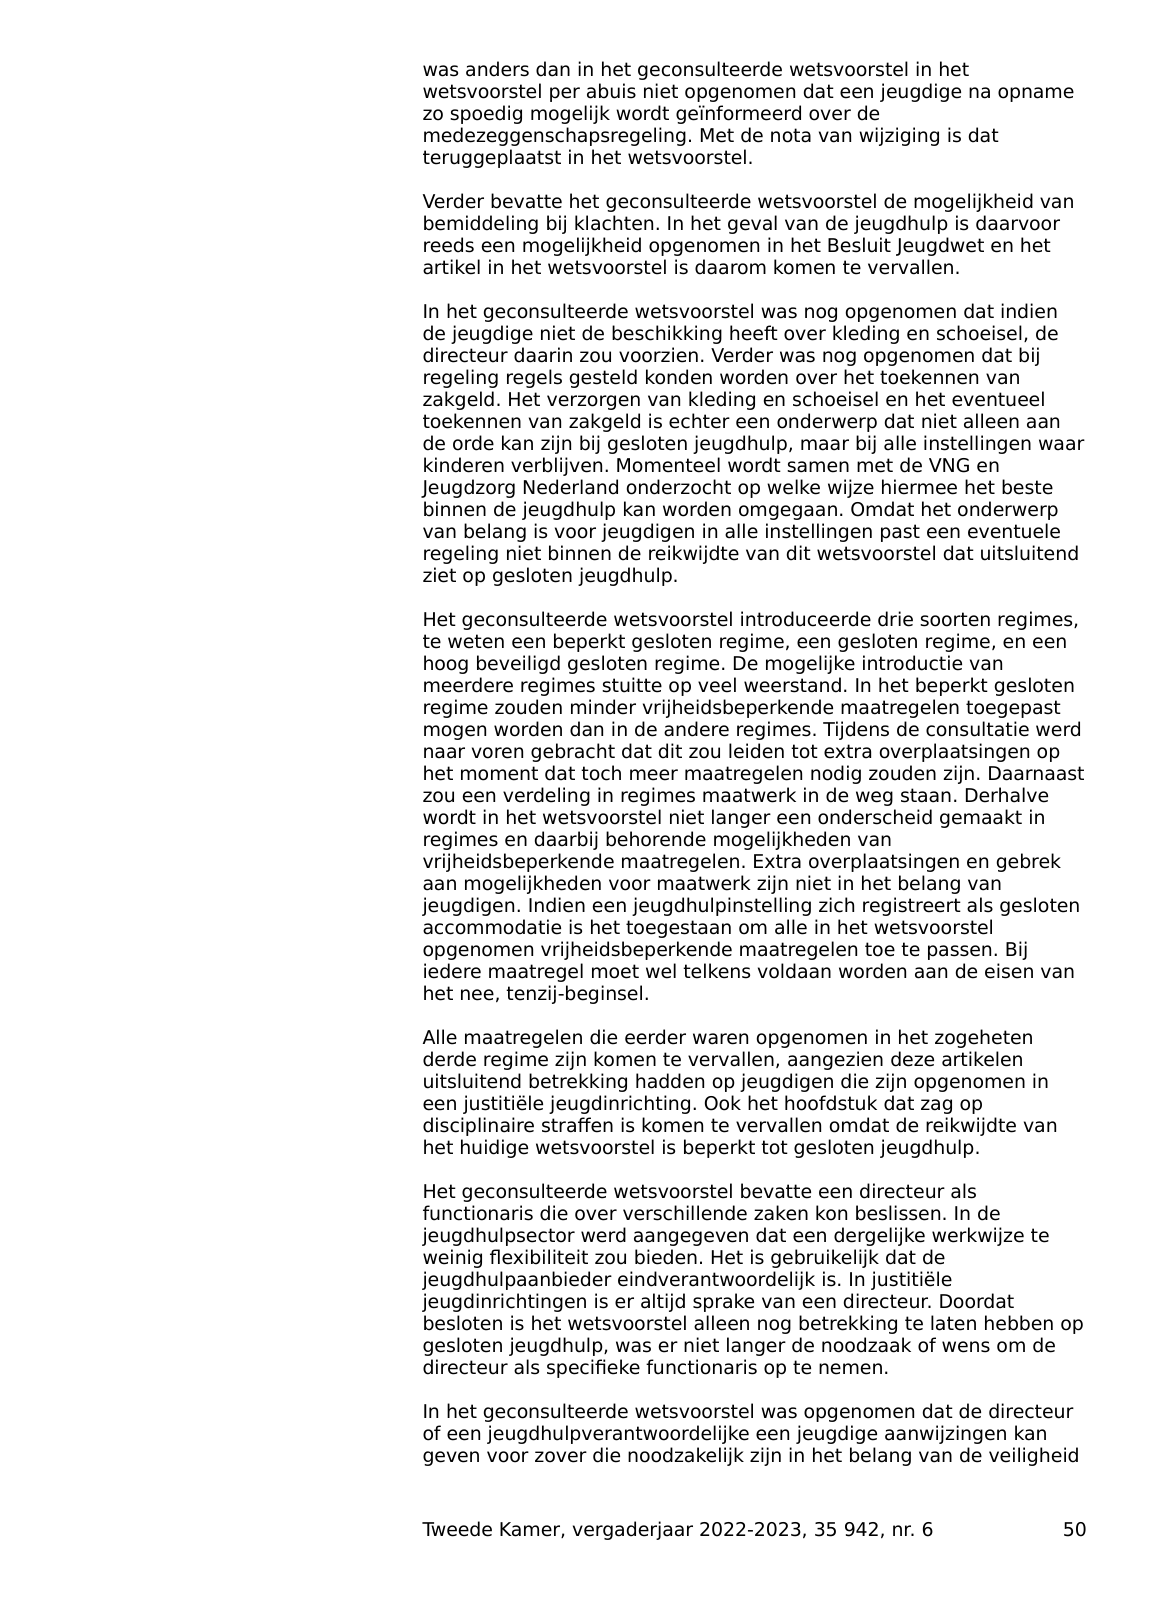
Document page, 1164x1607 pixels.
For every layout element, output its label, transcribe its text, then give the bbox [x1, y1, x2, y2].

text Verder bevatte het geconsulteerde wetsvoorstel de mogelijkheid van bemiddeling bij klachten. In het geval van de jeugdhulp is daarvoor reeds een mogelijkheid opgenomen in het Besluit Jeugdwet en het artikel in het wetsvoorstel is daarom komen te vervallen. [422, 191, 1087, 279]
text In het geconsulteerde wetsvoorstel was opgenomen dat de directeur of een jeugdhulpverantwoordelijke een jeugdige aanwijzingen kan geven voor zover die noodzakelijk zijn in het belang van de veiligheid [422, 1401, 1087, 1467]
text Het geconsulteerde wetsvoorstel introduceerde drie soorten regimes, te weten een beperkt gesloten regime, een gesloten regime, en een hoog beveiligd gesloten regime. De mogelijke introductie van meerdere regimes stuitte op veel weerstand. In het beperkt gesloten regime zouden minder vrijheidsbeperkende maatregelen toegepast mogen worden dan in de andere regimes. Tijdens de consultatie werd naar voren gebracht dat dit zou leiden tot extra overplaatsingen op het moment dat toch meer maatregelen nodig zouden zijn. Daarnaast zou een verdeling in regimes maatwerk in de weg staan. Derhalve wordt in het wetsvoorstel niet langer een onderscheid gemaakt in regimes en daarbij behorende mogelijkheden van vrijheidsbeperkende maatregelen. Extra overplaatsingen en gebrek aan mogelijkheden voor maatwerk zijn niet in het belang van jeugdigen. Indien een jeugdhulpinstelling zich registreert als gesloten accommodatie is het toegestaan om alle in het wetsvoorstel opgenomen vrijheidsbeperkende maatregelen toe te passen. Bij iedere maatregel moet wel telkens voldaan worden aan de eisen van het nee, tenzij-beginsel. [422, 609, 1087, 1005]
text Alle maatregelen die eerder waren opgenomen in het zogeheten derde regime zijn komen te vervallen, aangezien deze artikelen uitsluitend betrekking hadden op jeugdigen die zijn opgenomen in een justitiële jeugdinrichting. Ook het hoofdstuk dat zag op disciplinaire straffen is komen te vervallen omdat de reikwijdte van het huidige wetsvoorstel is beperkt tot gesloten jeugdhulp. [422, 1027, 1087, 1159]
text was anders dan in het geconsulteerde wetsvoorstel in het wetsvoorstel per abuis niet opgenomen dat een jeugdige na opname zo spoedig mogelijk wordt geïnformeerd over de medezeggenschapsregeling. Met de nota van wijziging is dat teruggeplaatst in het wetsvoorstel. [422, 59, 1087, 169]
text In het geconsulteerde wetsvoorstel was nog opgenomen dat indien de jeugdige niet de beschikking heeft over kleding en schoeisel, de directeur daarin zou voorzien. Verder was nog opgenomen dat bij regeling regels gesteld konden worden over het toekennen van zakgeld. Het verzorgen van kleding en schoeisel en het eventueel toekennen van zakgeld is echter een onderwerp dat niet alleen aan de orde kan zijn bij gesloten jeugdhulp, maar bij alle instellingen waar kinderen verblijven. Momenteel wordt samen met de VNG en Jeugdzorg Nederland onderzocht op welke wijze hiermee het beste binnen de jeugdhulp kan worden omgegaan. Omdat het onderwerp van belang is voor jeugdigen in alle instellingen past een eventuele regeling niet binnen de reikwijdte van dit wetsvoorstel dat uitsluitend ziet op gesloten jeugdhulp. [422, 301, 1087, 587]
text Het geconsulteerde wetsvoorstel bevatte een directeur als functionaris die over verschillende zaken kon beslissen. In de jeugdhulpsector werd aangegeven dat een dergelijke werkwijze te weinig flexibiliteit zou bieden. Het is gebruikelijk dat de jeugdhulpaanbieder eindverantwoordelijk is. In justitiële jeugdinrichtingen is er altijd sprake van een directeur. Doordat besloten is het wetsvoorstel alleen nog betrekking te laten hebben op gesloten jeugdhulp, was er niet langer de noodzaak of wens om de directeur als specifieke functionaris op te nemen. [422, 1181, 1087, 1379]
